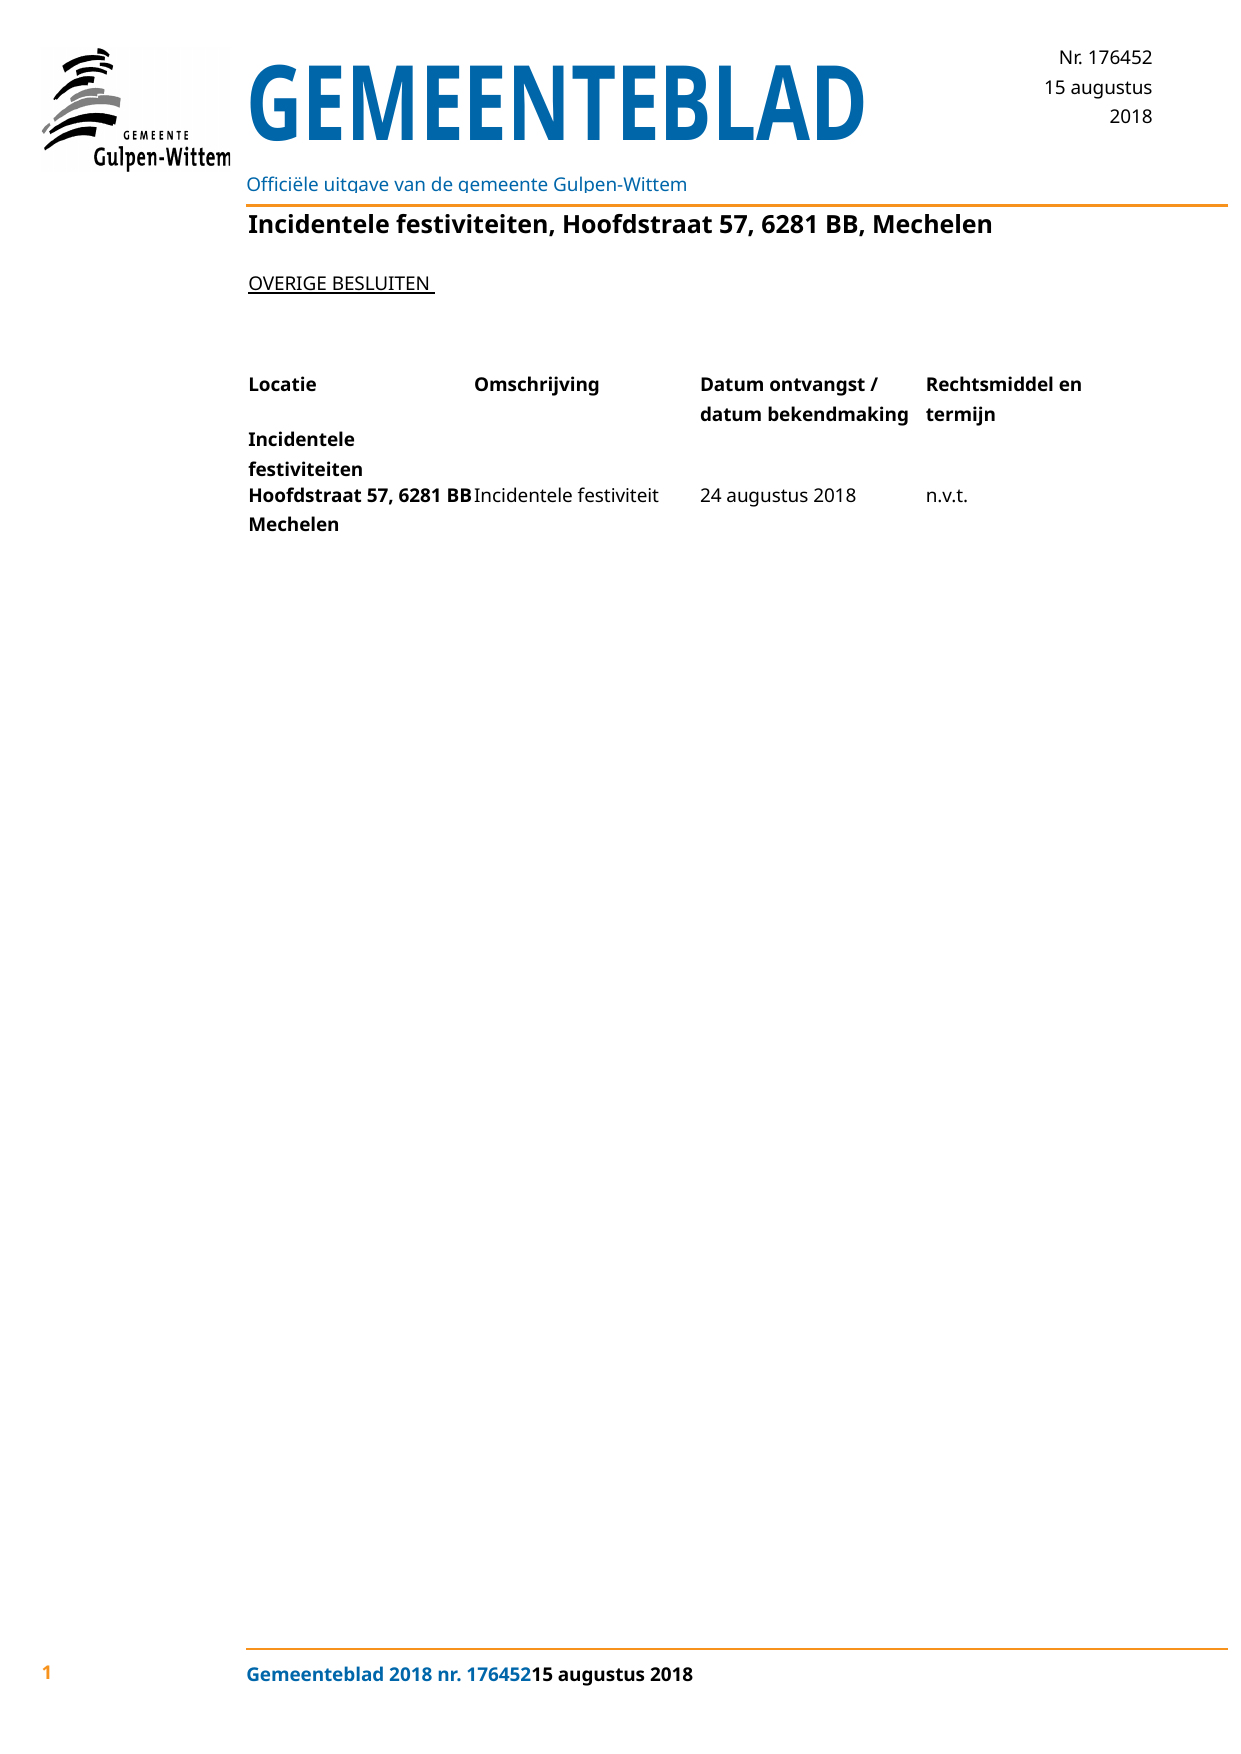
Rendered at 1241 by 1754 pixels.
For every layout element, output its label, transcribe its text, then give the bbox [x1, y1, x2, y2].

table_cell Incidentele festiviteit [474, 482, 700, 537]
table_cell [474, 427, 700, 482]
table_cell n.v.t. [926, 482, 1152, 537]
table_cell Incidentele festiviteiten [248, 427, 474, 482]
table_header Omschrijving [474, 371, 700, 427]
table_cell 24 augustus 2018 [700, 482, 926, 537]
table_cell [700, 427, 926, 482]
text OVERIGE BESLUITEN [248, 270, 1152, 296]
table_cell Hoofdstraat 57, 6281 BB Mechelen [248, 482, 474, 537]
text Incidentele festiviteiten, Hoofdstraat 57, 6281 BB, Mechelen [248, 207, 1152, 241]
table_header Datum ontvangst / datum bekendmaking [700, 371, 926, 427]
table_header Rechtsmiddel en termijn [926, 371, 1152, 427]
table_cell [926, 427, 1152, 482]
picture [41, 47, 231, 172]
table_header Locatie [248, 371, 474, 427]
